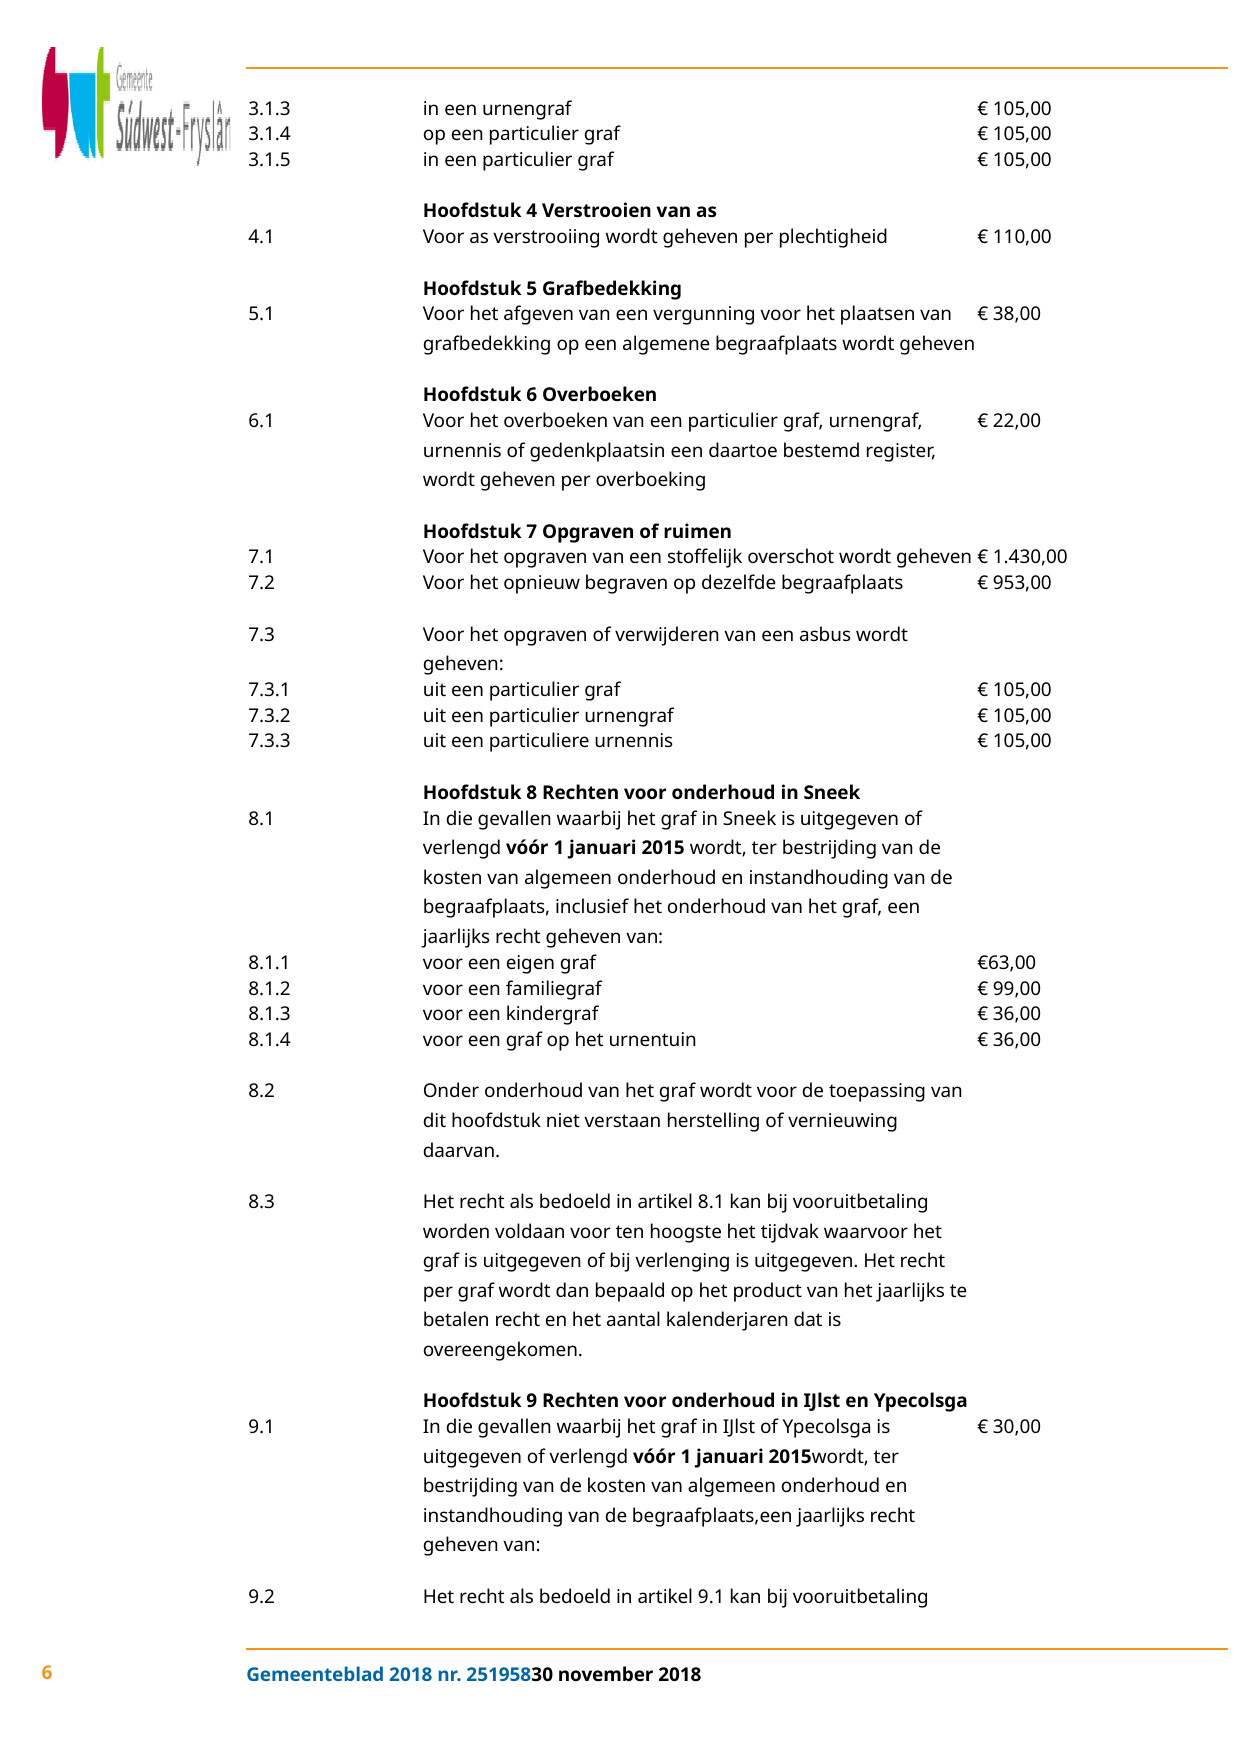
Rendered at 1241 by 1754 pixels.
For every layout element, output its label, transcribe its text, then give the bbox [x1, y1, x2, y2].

table_cell [423, 754, 977, 779]
table_cell Het recht als bedoeld in artikel 8.1 kan bij vooruitbetaling worden voldaan voor ten hoogste het tijdvak waarvoor het graf is uitgegeven of bij verlenging is uitgegeven. Het recht per graf wordt dan bepaald op het product van het jaarlijks te betalen recht en het aantal kalenderjaren dat is overeengekomen. [423, 1188, 977, 1362]
table_cell [977, 1052, 1152, 1078]
table_cell [977, 754, 1152, 779]
table_cell 8.3 [248, 1188, 423, 1362]
table_cell 8.1.4 [248, 1026, 423, 1052]
table_cell Voor het opgraven van een stoffelijk overschot wordt geheven [423, 544, 977, 569]
table_cell uit een particuliere urnennis [423, 728, 977, 753]
table_cell € 36,00 [977, 1000, 1152, 1026]
table_cell Hoofdstuk 5 Grafbedekking [423, 275, 977, 301]
table_cell [423, 492, 977, 518]
table_cell Het recht als bedoeld in artikel 9.1 kan bij vooruitbetaling [423, 1583, 977, 1609]
table_cell € 105,00 [977, 95, 1152, 121]
table_cell Hoofdstuk 8 Rechten voor onderhoud in Sneek [423, 779, 977, 805]
table_cell [977, 1362, 1152, 1388]
table_cell voor een familiegraf [423, 975, 977, 1000]
table_cell 3.1.5 [248, 146, 423, 172]
table_cell € 1.430,00 [977, 544, 1152, 569]
table_cell Voor het afgeven van een vergunning voor het plaatsen van grafbedekking op een algemene begraafplaats wordt geheven [423, 301, 977, 356]
table_cell uit een particulier urnengraf [423, 702, 977, 728]
table_cell 8.1.3 [248, 1000, 423, 1026]
table_cell [248, 1388, 423, 1413]
table_cell € 99,00 [977, 975, 1152, 1000]
table_cell [977, 172, 1152, 198]
table_cell [977, 275, 1152, 301]
table_cell Onder onderhoud van het graf wordt voor de toepassing van dit hoofdstuk niet verstaan herstelling of vernieuwing daarvan. [423, 1078, 977, 1162]
table_cell [248, 1362, 423, 1388]
table_cell voor een eigen graf [423, 949, 977, 975]
table_cell € 105,00 [977, 121, 1152, 146]
table_cell [977, 356, 1152, 382]
table_cell 3.1.3 [248, 95, 423, 121]
table_cell 8.1 [248, 805, 423, 949]
table_cell €63,00 [977, 949, 1152, 975]
table_cell [977, 1078, 1152, 1162]
table_cell [248, 595, 423, 621]
table_cell € 38,00 [977, 301, 1152, 356]
table_cell [248, 249, 423, 275]
table_cell 7.2 [248, 570, 423, 595]
table_cell 7.1 [248, 544, 423, 569]
table_cell [977, 1583, 1152, 1609]
table_cell [248, 356, 423, 382]
table_cell 4.1 [248, 224, 423, 249]
table_cell Voor het opgraven of verwijderen van een asbus wordt geheven: [423, 621, 977, 676]
table_cell In die gevallen waarbij het graf in IJlst of Ypecolsga is uitgegeven of verlengd vóór 1 januari 2015wordt, ter bestrijding van de kosten van algemeen onderhoud en instandhouding van de begraafplaats,een jaarlijks recht geheven van: [423, 1413, 977, 1557]
table_cell [423, 249, 977, 275]
table_cell € 22,00 [977, 408, 1152, 492]
table_cell [977, 198, 1152, 223]
table_cell [248, 518, 423, 544]
table_cell Hoofdstuk 9 Rechten voor onderhoud in IJlst en Ypecolsga [423, 1388, 977, 1413]
table_cell [977, 1188, 1152, 1362]
table_cell [248, 382, 423, 407]
table_cell 7.3.1 [248, 676, 423, 702]
table_cell [423, 1558, 977, 1583]
table_cell [423, 356, 977, 382]
table_cell 7.3 [248, 621, 423, 676]
table_cell [977, 1163, 1152, 1188]
table_cell 8.1.1 [248, 949, 423, 975]
table_cell in een urnengraf [423, 95, 977, 121]
table_cell [248, 172, 423, 198]
table_cell [423, 1052, 977, 1078]
table_cell 5.1 [248, 301, 423, 356]
table_cell € 36,00 [977, 1026, 1152, 1052]
table_cell voor een graf op het urnentuin [423, 1026, 977, 1052]
table_cell 8.1.2 [248, 975, 423, 1000]
table_cell 3.1.4 [248, 121, 423, 146]
table_cell [977, 1558, 1152, 1583]
table_cell [423, 595, 977, 621]
table_cell [248, 1163, 423, 1188]
table_cell [248, 779, 423, 805]
table_cell [248, 1052, 423, 1078]
table_cell voor een kindergraf [423, 1000, 977, 1026]
table_cell 7.3.3 [248, 728, 423, 753]
table_cell 9.1 [248, 1413, 423, 1557]
table_cell € 953,00 [977, 570, 1152, 595]
table_cell € 105,00 [977, 676, 1152, 702]
table_cell € 105,00 [977, 728, 1152, 753]
picture [41, 47, 231, 172]
table_cell 9.2 [248, 1583, 423, 1609]
table_cell € 105,00 [977, 146, 1152, 172]
table_cell [248, 275, 423, 301]
table_cell € 110,00 [977, 224, 1152, 249]
table_cell Voor as verstrooiing wordt geheven per plechtigheid [423, 224, 977, 249]
table_cell 6.1 [248, 408, 423, 492]
table_cell [977, 621, 1152, 676]
table_cell Hoofdstuk 4 Verstrooien van as [423, 198, 977, 223]
table_cell [977, 779, 1152, 805]
table_cell [423, 1163, 977, 1188]
table_cell [977, 595, 1152, 621]
table_cell € 105,00 [977, 702, 1152, 728]
table_cell [248, 492, 423, 518]
table_cell [977, 492, 1152, 518]
table_cell op een particulier graf [423, 121, 977, 146]
table_cell € 30,00 [977, 1413, 1152, 1557]
table_cell Hoofdstuk 6 Overboeken [423, 382, 977, 407]
table_cell [248, 198, 423, 223]
table_cell [423, 1362, 977, 1388]
table_cell 8.2 [248, 1078, 423, 1162]
table_cell in een particulier graf [423, 146, 977, 172]
table_cell [248, 754, 423, 779]
table_cell uit een particulier graf [423, 676, 977, 702]
table_cell [977, 518, 1152, 544]
table_cell In die gevallen waarbij het graf in Sneek is uitgegeven of verlengd vóór 1 januari 2015 wordt, ter bestrijding van de kosten van algemeen onderhoud en instandhouding van de begraafplaats, inclusief het onderhoud van het graf, een jaarlijks recht geheven van: [423, 805, 977, 949]
table_cell [977, 1388, 1152, 1413]
table_cell [248, 1558, 423, 1583]
table_cell Voor het opnieuw begraven op dezelfde begraafplaats [423, 570, 977, 595]
table_cell Voor het overboeken van een particulier graf, urnengraf, urnennis of gedenkplaatsin een daartoe bestemd register, wordt geheven per overboeking [423, 408, 977, 492]
table_cell [977, 805, 1152, 949]
table_cell Hoofdstuk 7 Opgraven of ruimen [423, 518, 977, 544]
table_cell [977, 249, 1152, 275]
table_cell 7.3.2 [248, 702, 423, 728]
table_cell [423, 172, 977, 198]
table_cell [977, 382, 1152, 407]
